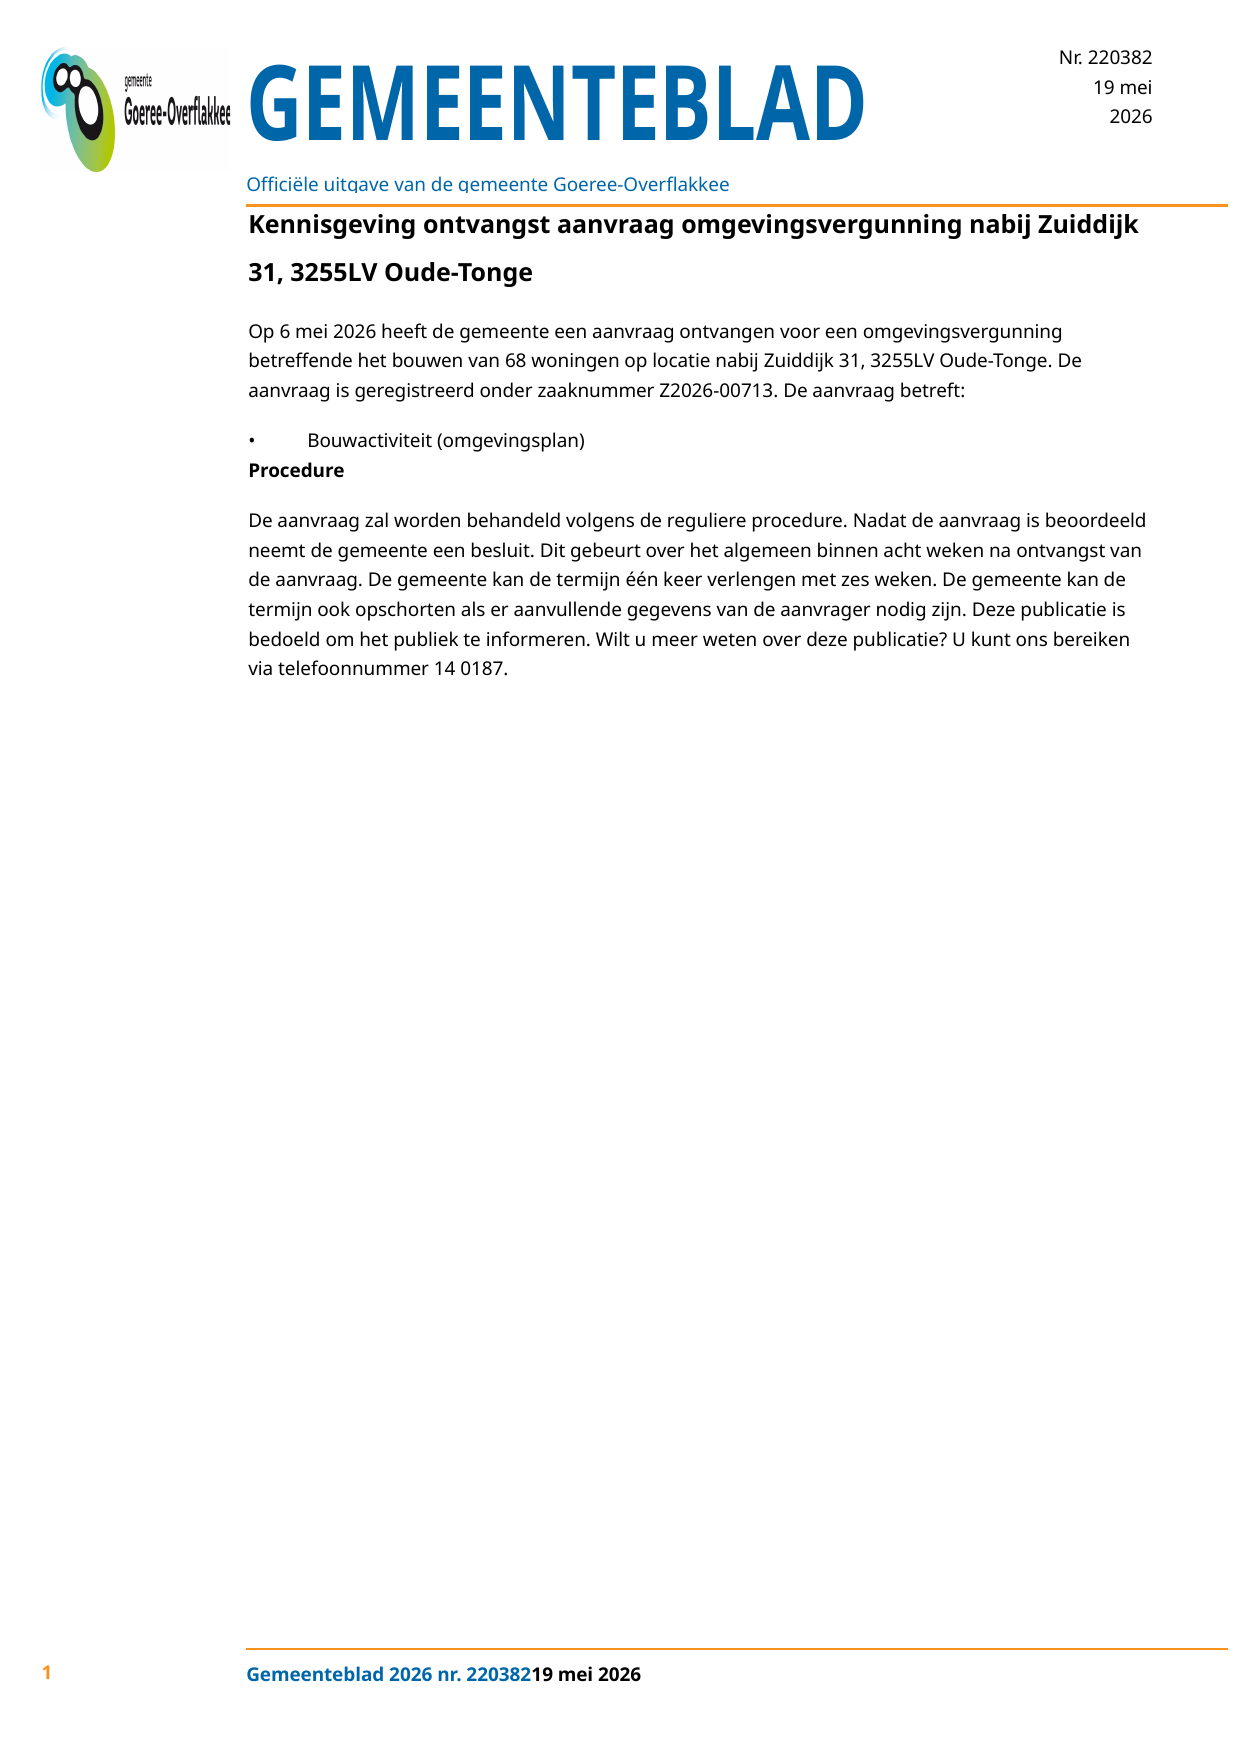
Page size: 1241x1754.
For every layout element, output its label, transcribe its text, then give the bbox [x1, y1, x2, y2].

text Op 6 mei 2026 heeft de gemeente een aanvraag ontvangen voor een omgevingsvergunning betreffende het bouwen van 68 woningen op locatie nabij Zuiddijk 31, 3255LV Oude-Tonge. De aanvraag is geregistreerd onder zaaknummer Z2026-00713. De aanvraag betreft: [248, 318, 1152, 403]
picture [41, 47, 231, 172]
text De aanvraag zal worden behandeld volgens de reguliere procedure. Nadat de aanvraag is beoordeeld neemt de gemeente een besluit. Dit gebeurt over het algemeen binnen acht weken na ontvangst van de aanvraag. De gemeente kan de termijn één keer verlengen met zes weken. De gemeente kan de termijn ook opschorten als er aanvullende gegevens van de aanvrager nodig zijn. Deze publicatie is bedoeld om het publiek te informeren. Wilt u meer weten over deze publicatie? U kunt ons bereiken via telefoonnummer 14 0187. [248, 507, 1152, 681]
list Bouwactiviteit (omgevingsplan) [248, 427, 1152, 453]
text Procedure [248, 457, 1152, 483]
text Kennisgeving ontvangst aanvraag omgevingsvergunning nabij Zuiddijk 31, 3255LV Oude-Tonge [248, 207, 1152, 288]
